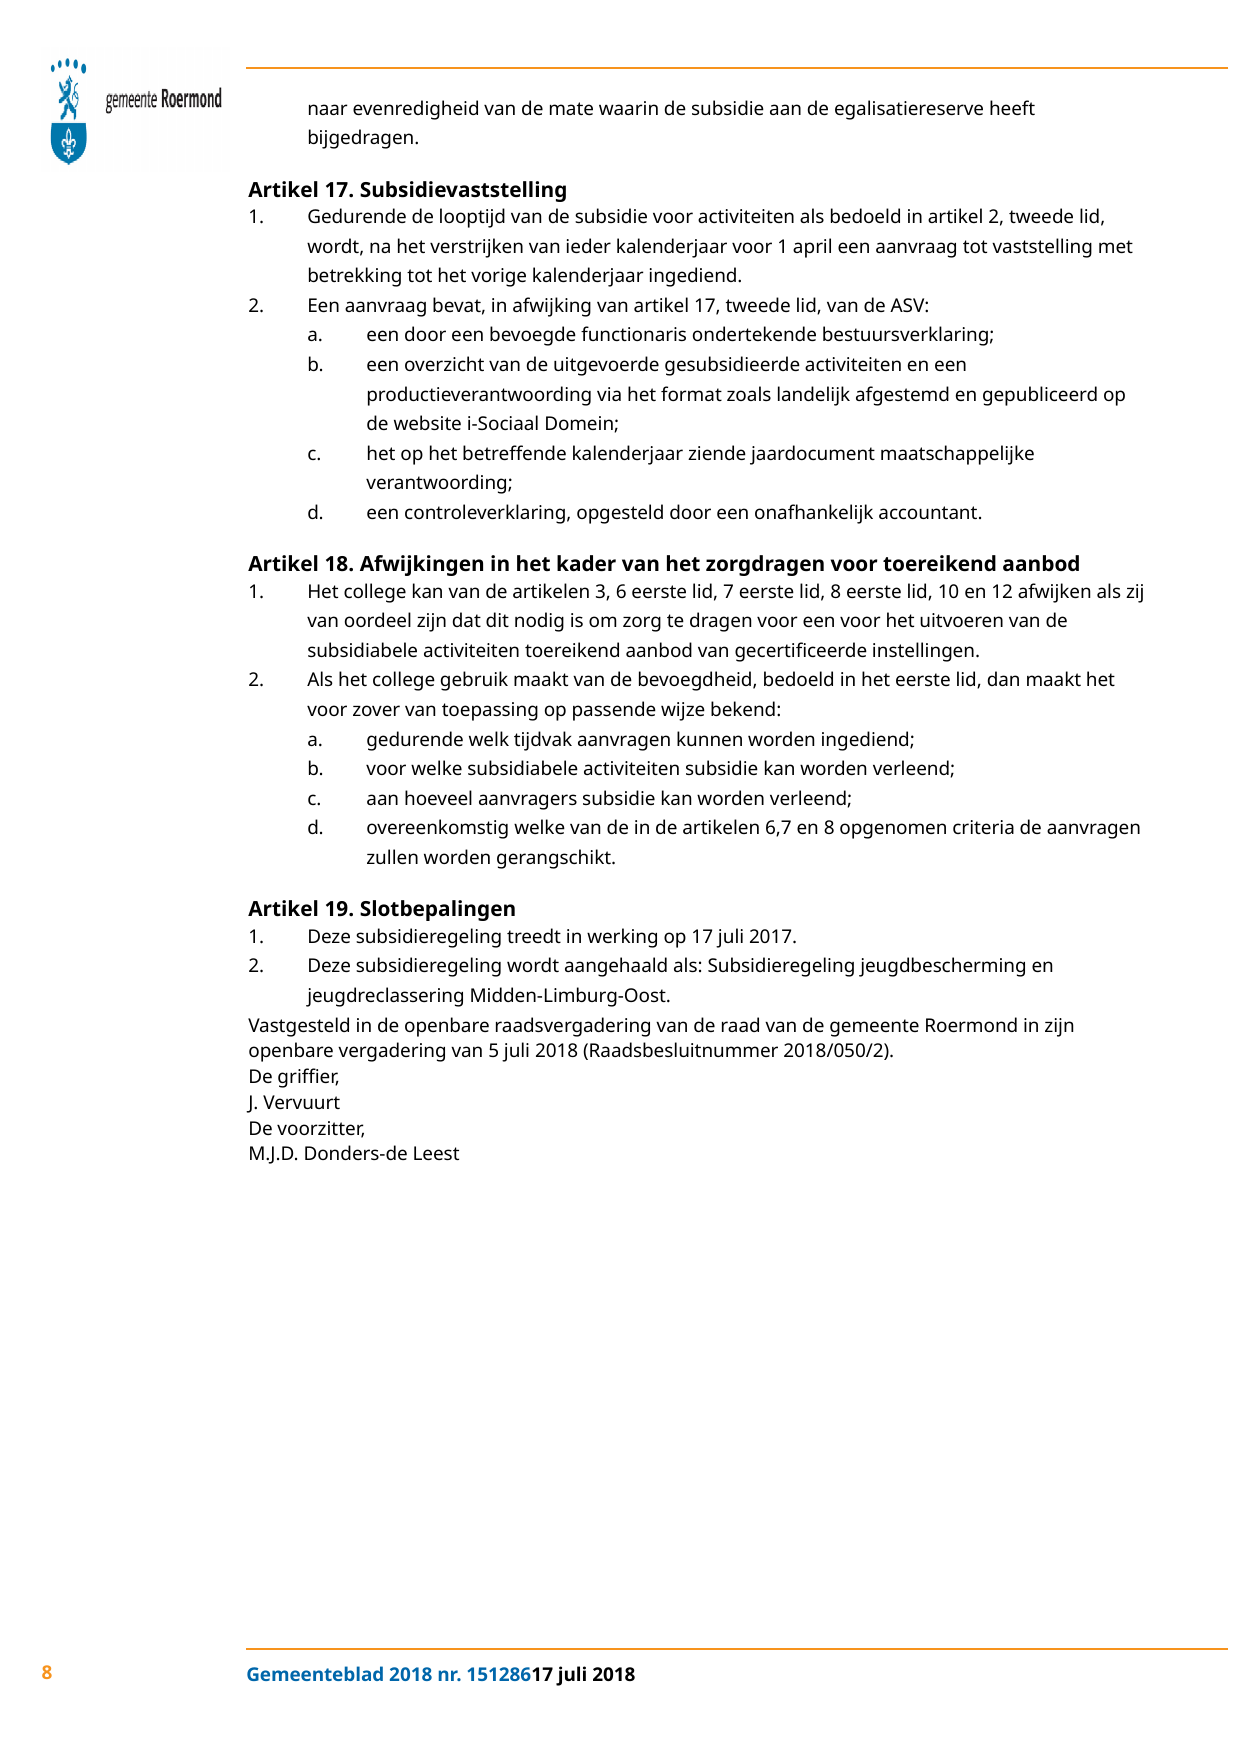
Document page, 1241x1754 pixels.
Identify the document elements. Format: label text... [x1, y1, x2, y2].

list een overzicht van de uitgevoerde gesubsidieerde activiteiten en een productieverantwoording via het format zoals landelijk afgestemd en gepubliceerd op de website i-Sociaal Domein; [307, 351, 1152, 436]
list een door een bevoegde functionaris ondertekende bestuursverklaring; [307, 322, 1152, 347]
list gedurende welk tijdvak aanvragen kunnen worden ingediend; [307, 726, 1152, 752]
list het op het betreffende kalenderjaar ziende jaardocument maatschappelijke verantwoording; [307, 440, 1152, 495]
list voor welke subsidiabele activiteiten subsidie kan worden verleend; [307, 755, 1152, 781]
text Artikel 18. Afwijkingen in het kader van het zorgdragen voor toereikend aanbod [248, 549, 1152, 578]
text Artikel 17. Subsidievaststelling [248, 175, 1152, 203]
text Vastgesteld in de openbare raadsvergadering van de raad van de gemeente Roermond in zijn openbare vergadering van 5 juli 2018 (Raadsbesluitnummer 2018/050/2). [248, 1012, 1152, 1063]
list overeenkomstig welke van de in de artikelen 6,7 en 8 opgenomen criteria de aanvragen zullen worden gerangschikt. [307, 814, 1152, 870]
list Het college kan van de artikelen 3, 6 eerste lid, 7 eerste lid, 8 eerste lid, 10 en 12 afwijken als zij van oordeel zijn dat dit nodig is om zorg te dragen voor een voor het uitvoeren van de subsidiabele activiteiten toereikend aanbod van gecertificeerde instellingen. [248, 578, 1152, 663]
text M.J.D. Donders-de Leest [248, 1140, 1152, 1166]
list Gedurende de looptijd van de subsidie voor activiteiten als bedoeld in artikel 2, tweede lid, wordt, na het verstrijken van ieder kalenderjaar voor 1 april een aanvraag tot vaststelling met betrekking tot het vorige kalenderjaar ingediend. [248, 203, 1152, 288]
list Een aanvraag bevat, in afwijking van artikel 17, tweede lid, van de ASV: [248, 292, 1152, 318]
list Deze subsidieregeling treedt in werking op 17 juli 2017. [248, 923, 1152, 949]
list naar evenredigheid van de mate waarin de subsidie aan de egalisatiereserve heeft bijgedragen. [248, 95, 1152, 150]
text Artikel 19. Slotbepalingen [248, 894, 1152, 923]
list aan hoeveel aanvragers subsidie kan worden verleend; [307, 785, 1152, 811]
picture [41, 47, 231, 172]
list Deze subsidieregeling wordt aangehaald als: Subsidieregeling jeugdbescherming en jeugdreclassering Midden-Limburg-Oost. [248, 953, 1152, 1008]
list een controleverklaring, opgesteld door een onafhankelijk accountant. [307, 499, 1152, 525]
list Als het college gebruik maakt van de bevoegdheid, bedoeld in het eerste lid, dan maakt het voor zover van toepassing op passende wijze bekend: [248, 667, 1152, 722]
text De voorzitter, [248, 1115, 1152, 1140]
text J. Vervuurt [248, 1089, 1152, 1115]
text De griffier, [248, 1063, 1152, 1089]
